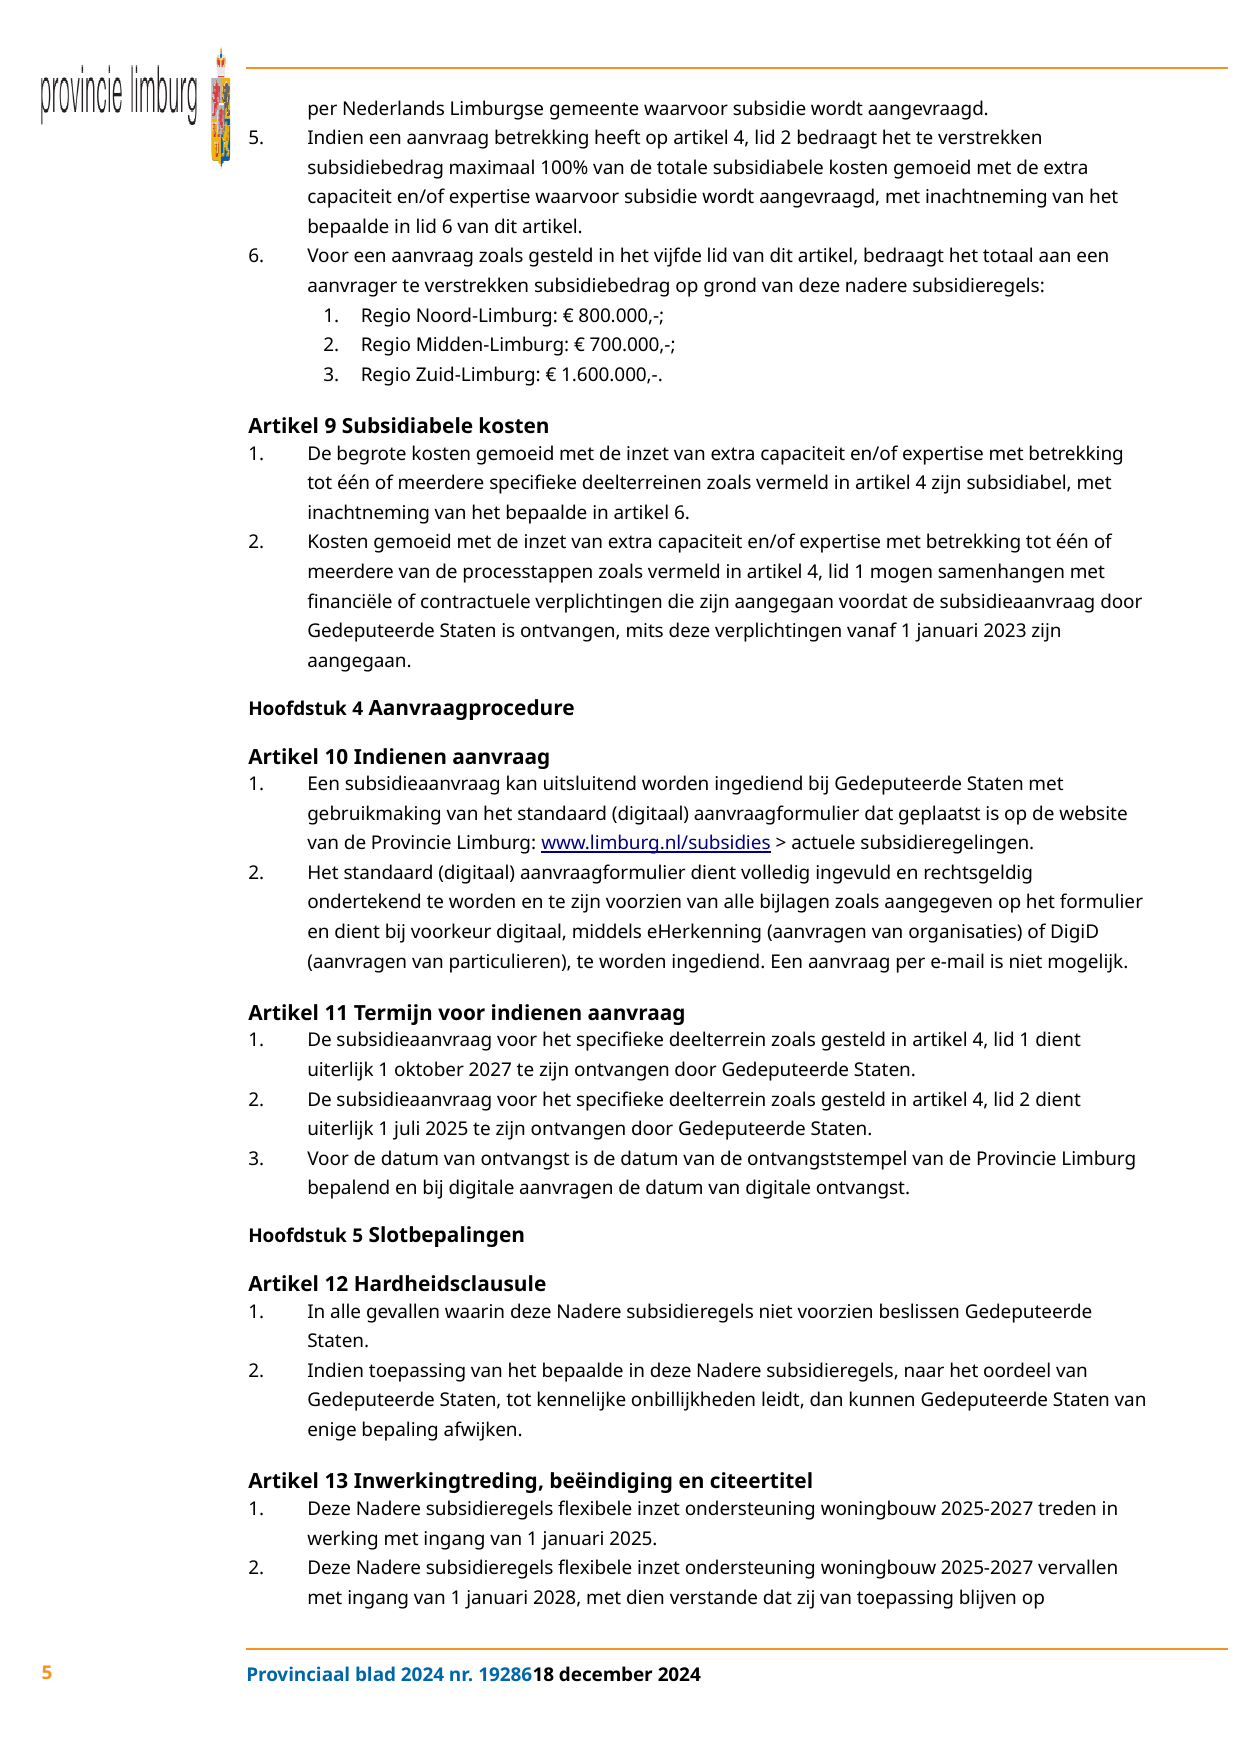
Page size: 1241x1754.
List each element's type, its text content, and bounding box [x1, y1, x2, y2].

text Artikel 9 Subsidiabele kosten [248, 411, 1152, 440]
list Regio Midden-Limburg: € 700.000,-; [323, 331, 1152, 357]
list Regio Zuid-Limburg: € 1.600.000,-. [323, 361, 1152, 387]
list Deze Nadere subsidieregels flexibele inzet ondersteuning woningbouw 2025-2027 treden in werking met ingang van 1 januari 2025. [248, 1495, 1152, 1550]
text Artikel 10 Indienen aanvraag [248, 742, 1152, 770]
list De begrote kosten gemoeid met de inzet van extra capaciteit en/of expertise met betrekking tot één of meerdere specifieke deelterreinen zoals vermeld in artikel 4 zijn subsidiabel, met inachtneming van het bepaalde in artikel 6. [248, 440, 1152, 525]
list De subsidieaanvraag voor het specifieke deelterrein zoals gesteld in artikel 4, lid 2 dient uiterlijk 1 juli 2025 te zijn ontvangen door Gedeputeerde Staten. [248, 1086, 1152, 1141]
list Een subsidieaanvraag kan uitsluitend worden ingediend bij Gedeputeerde Staten met gebruikmaking van het standaard (digitaal) aanvraagformulier dat geplaatst is op de website van de Provincie Limburg: www.limburg.nl/subsidies > actuele subsidieregelingen. [248, 770, 1152, 855]
text Hoofdstuk 5 Slotbepalingen [248, 1220, 1152, 1249]
text Artikel 11 Termijn voor indienen aanvraag [248, 998, 1152, 1027]
list Deze Nadere subsidieregels flexibele inzet ondersteuning woningbouw 2025-2027 vervallen met ingang van 1 januari 2028, met dien verstande dat zij van toepassing blijven op [248, 1554, 1152, 1609]
list De subsidieaanvraag voor het specifieke deelterrein zoals gesteld in artikel 4, lid 1 dient uiterlijk 1 oktober 2027 te zijn ontvangen door Gedeputeerde Staten. [248, 1027, 1152, 1082]
picture [41, 47, 231, 172]
list Het standaard (digitaal) aanvraagformulier dient volledig ingevuld en rechtsgeldig ondertekend te worden en te zijn voorzien van alle bijlagen zoals aangegeven op het formulier en dient bij voorkeur digitaal, middels eHerkenning (aanvragen van organisaties) of DigiD (aanvragen van particulieren), te worden ingediend. Een aanvraag per e-mail is niet mogelijk. [248, 859, 1152, 973]
list Indien een aanvraag betrekking heeft op artikel 4, lid 2 bedraagt het te verstrekken subsidiebedrag maximaal 100% van de totale subsidiabele kosten gemoeid met de extra capaciteit en/of expertise waarvoor subsidie wordt aangevraagd, met inachtneming van het bepaalde in lid 6 van dit artikel. [248, 124, 1152, 239]
list Indien toepassing van het bepaalde in deze Nadere subsidieregels, naar het oordeel van Gedeputeerde Staten, tot kennelijke onbillijkheden leidt, dan kunnen Gedeputeerde Staten van enige bepaling afwijken. [248, 1357, 1152, 1442]
list per Nederlands Limburgse gemeente waarvoor subsidie wordt aangevraagd. [248, 95, 1152, 121]
text Artikel 13 Inwerkingtreding, beëindiging en citeertitel [248, 1467, 1152, 1495]
list Voor de datum van ontvangst is de datum van de ontvangststempel van de Provincie Limburg bepalend en bij digitale aanvragen de datum van digitale ontvangst. [248, 1145, 1152, 1200]
list In alle gevallen waarin deze Nadere subsidieregels niet voorzien beslissen Gedeputeerde Staten. [248, 1298, 1152, 1353]
list Kosten gemoeid met de inzet van extra capaciteit en/of expertise met betrekking tot één of meerdere van de processtappen zoals vermeld in artikel 4, lid 1 mogen samenhangen met financiële of contractuele verplichtingen die zijn aangegaan voordat de subsidieaanvraag door Gedeputeerde Staten is ontvangen, mits deze verplichtingen vanaf 1 januari 2023 zijn aangegaan. [248, 529, 1152, 673]
list Regio Noord-Limburg: € 800.000,-; [323, 302, 1152, 328]
list Voor een aanvraag zoals gesteld in het vijfde lid van dit artikel, bedraagt het totaal aan een aanvrager te verstrekken subsidiebedrag op grond van deze nadere subsidieregels: [248, 243, 1152, 298]
text Hoofdstuk 4 Aanvraagprocedure [248, 693, 1152, 721]
text Artikel 12 Hardheidsclausule [248, 1269, 1152, 1298]
